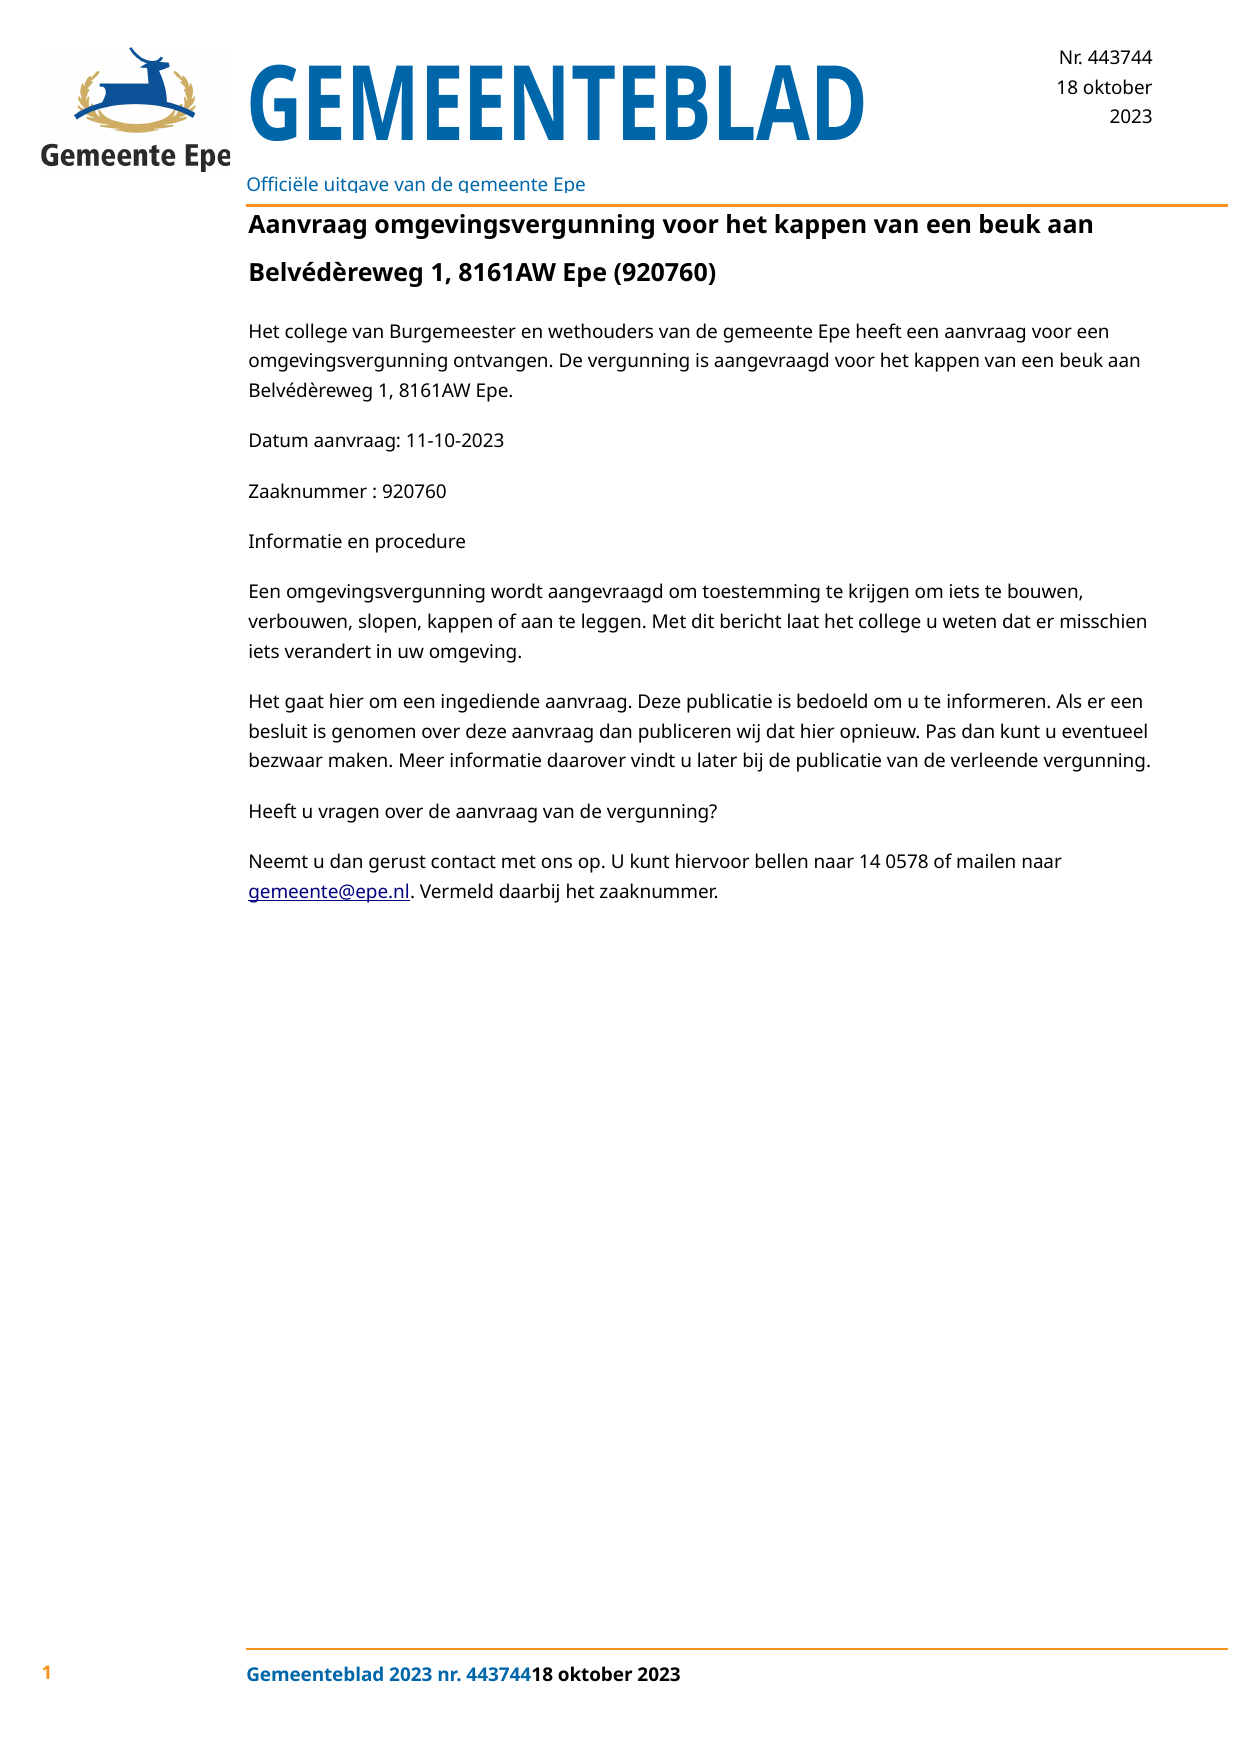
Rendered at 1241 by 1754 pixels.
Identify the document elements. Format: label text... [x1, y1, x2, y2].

text Het college van Burgemeester en wethouders van de gemeente Epe heeft een aanvraag voor een omgevingsvergunning ontvangen. De vergunning is aangevraagd voor het kappen van een beuk aan Belvédèreweg 1, 8161AW Epe. [248, 318, 1152, 403]
text Neemt u dan gerust contact met ons op. U kunt hiervoor bellen naar 14 0578 of mailen naar gemeente@epe.nl. Vermeld daarbij het zaaknummer. [248, 848, 1152, 904]
text Zaaknummer : 920760 [248, 478, 1152, 504]
text Heeft u vragen over de aanvraag van de vergunning? [248, 798, 1152, 824]
text Datum aanvraag: 11-10-2023 [248, 427, 1152, 453]
text Aanvraag omgevingsvergunning voor het kappen van een beuk aan Belvédèreweg 1, 8161AW Epe (920760) [248, 207, 1152, 288]
text Informatie en procedure [248, 528, 1152, 554]
text Een omgevingsvergunning wordt aangevraagd om toestemming te krijgen om iets te bouwen, verbouwen, slopen, kappen of aan te leggen. Met dit bericht laat het college u weten dat er misschien iets verandert in uw omgeving. [248, 579, 1152, 664]
text Het gaat hier om een ingediende aanvraag. Deze publicatie is bedoeld om u te informeren. Als er een besluit is genomen over deze aanvraag dan publiceren wij dat hier opnieuw. Pas dan kunt u eventueel bezwaar maken. Meer informatie daarover vindt u later bij de publicatie van de verleende vergunning. [248, 688, 1152, 773]
picture [41, 47, 231, 172]
